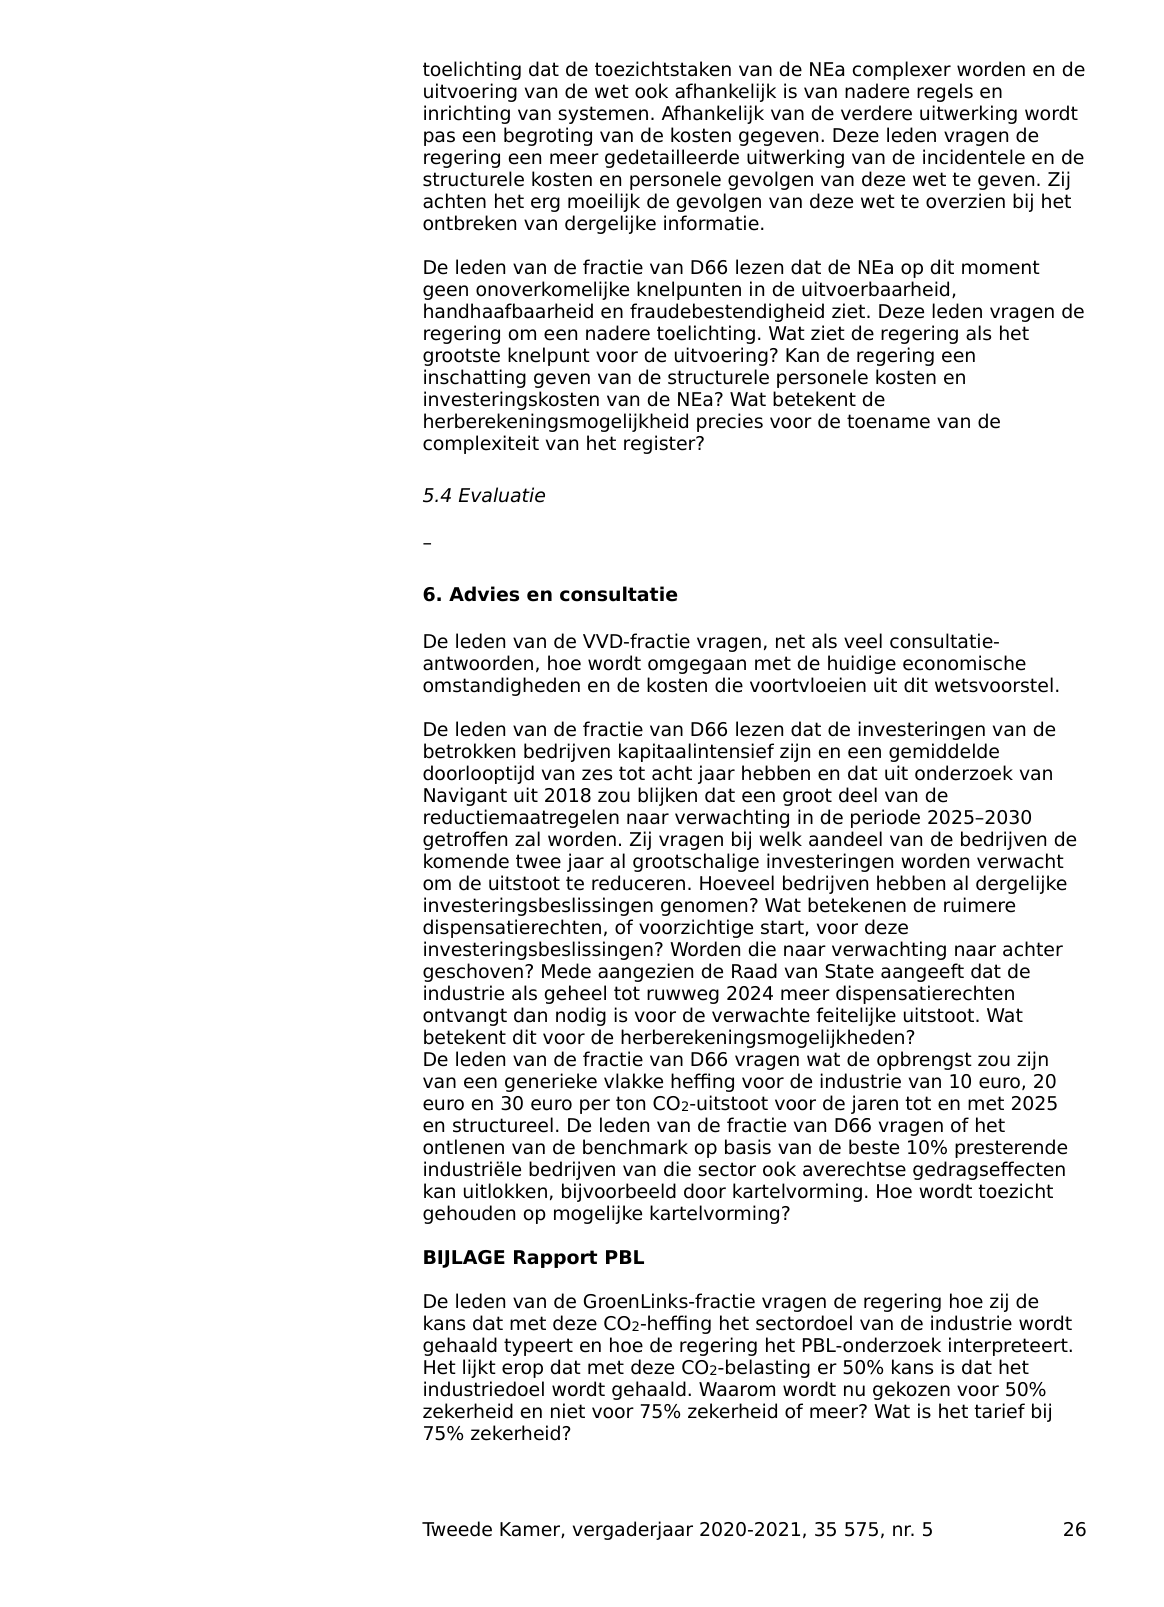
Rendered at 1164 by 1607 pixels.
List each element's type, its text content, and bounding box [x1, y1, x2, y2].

subtitle 5.4 Evaluatie [422, 485, 1087, 507]
text toelichting dat de toezichtstaken van de NEa complexer worden en de uitvoering van de wet ook afhankelijk is van nadere regels en inrichting van systemen. Afhankelijk van de verdere uitwerking wordt pas een begroting van de kosten gegeven. Deze leden vragen de regering een meer gedetailleerde uitwerking van de incidentele en de structurele kosten en personele gevolgen van deze wet te geven. Zij achten het erg moeilijk de gevolgen van deze wet te overzien bij het ontbreken van dergelijke informatie. [422, 59, 1087, 235]
text De leden van de fractie van D66 vragen wat de opbrengst zou zijn van een generieke vlakke heffing voor de industrie van 10 euro, 20 euro en 30 euro per ton CO2-uitstoot voor de jaren tot en met 2025 en structureel. De leden van de fractie van D66 vragen of het ontlenen van de benchmark op basis van de beste 10% presterende industriële bedrijven van die sector ook averechtse gedragseffecten kan uitlokken, bijvoorbeeld door kartelvorming. Hoe wordt toezicht gehouden op mogelijke kartelvorming? [422, 1049, 1087, 1224]
subtitle 6. Advies en consultatie [422, 584, 1087, 606]
text – [422, 532, 1087, 554]
text De leden van de fractie van D66 lezen dat de NEa op dit moment geen onoverkomelijke knelpunten in de uitvoerbaarheid, handhaafbaarheid en fraudebestendigheid ziet. Deze leden vragen de regering om een nadere toelichting. Wat ziet de regering als het grootste knelpunt voor de uitvoering? Kan de regering een inschatting geven van de structurele personele kosten en investeringskosten van de NEa? Wat betekent de herberekeningsmogelijkheid precies voor de toename van de complexiteit van het register? [422, 257, 1087, 455]
text De leden van de GroenLinks-fractie vragen de regering hoe zij de kans dat met deze CO2-heffing het sectordoel van de industrie wordt gehaald typeert en hoe de regering het PBL-onderzoek interpreteert. Het lijkt erop dat met deze CO2-belasting er 50% kans is dat het industriedoel wordt gehaald. Waarom wordt nu gekozen voor 50% zekerheid en niet voor 75% zekerheid of meer? Wat is het tarief bij 75% zekerheid? [422, 1291, 1087, 1445]
text De leden van de fractie van D66 lezen dat de investeringen van de betrokken bedrijven kapitaalintensief zijn en een gemiddelde doorlooptijd van zes tot acht jaar hebben en dat uit onderzoek van Navigant uit 2018 zou blijken dat een groot deel van de reductiemaatregelen naar verwachting in de periode 2025–2030 getroffen zal worden. Zij vragen bij welk aandeel van de bedrijven de komende twee jaar al grootschalige investeringen worden verwacht om de uitstoot te reduceren. Hoeveel bedrijven hebben al dergelijke investeringsbeslissingen genomen? Wat betekenen de ruimere dispensatierechten, of voorzichtige start, voor deze investeringsbeslissingen? Worden die naar verwachting naar achter geschoven? Mede aangezien de Raad van State aangeeft dat de industrie als geheel tot ruwweg 2024 meer dispensatierechten ontvangt dan nodig is voor de verwachte feitelijke uitstoot. Wat betekent dit voor de herberekeningsmogelijkheden? [422, 719, 1087, 1049]
subtitle BIJLAGE Rapport PBL [422, 1247, 1087, 1269]
text De leden van de VVD-fractie vragen, net als veel consultatie-antwoorden, hoe wordt omgegaan met de huidige economische omstandigheden en de kosten die voortvloeien uit dit wetsvoorstel. [422, 631, 1087, 697]
